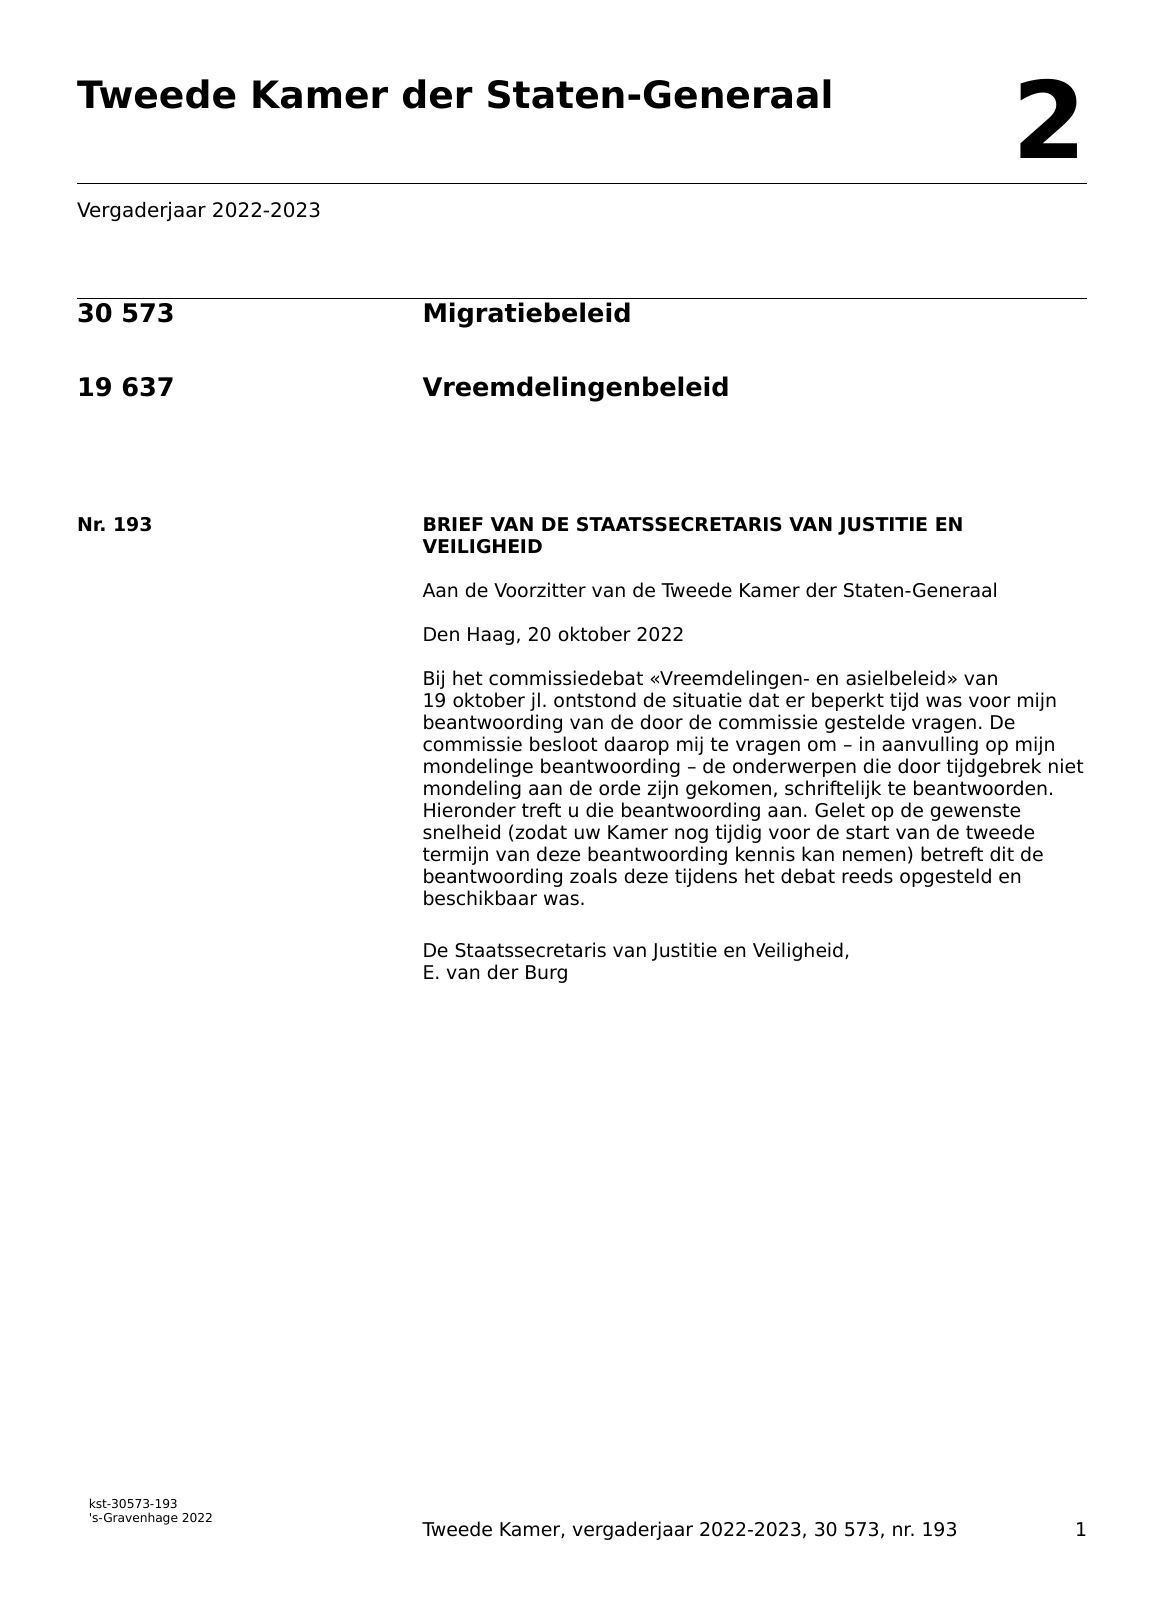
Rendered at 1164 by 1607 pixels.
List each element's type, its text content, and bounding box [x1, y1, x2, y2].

table_header Tweede Kamer der Staten-Generaal [77, 59, 886, 183]
text 's-Gravenhage 2022 [88, 1511, 323, 1525]
text Bij het commissiedebat «Vreemdelingen- en asielbeleid» van 19 oktober jl. ontstond de situatie dat er beperkt tijd was voor mijn beantwoording van de door de commissie gestelde vragen. De commissie besloot daarop mij te vragen om – in aanvulling op mijn mondelinge beantwoording – de onderwerpen die door tijdgebrek niet mondeling aan de orde zijn gekomen, schriftelijk te beantwoorden. Hieronder treft u die beantwoording aan. Gelet op de gewenste snelheid (zodat uw Kamer nog tijdig voor de start van de tweede termijn van deze beantwoording kennis kan nemen) betreft dit de beantwoording zoals deze tijdens het debat reeds opgesteld en beschikbaar was. [422, 668, 1087, 910]
text Aan de Voorzitter van de Tweede Kamer der Staten-Generaal [422, 580, 1087, 602]
table_header 2 [886, 59, 1087, 183]
text De Staatssecretaris van Justitie en Veiligheid, E. van der Burg [422, 940, 1087, 984]
subtitle Nr. 193 BRIEF VAN DE STAATSSECRETARIS VAN JUSTITIE EN VEILIGHEID [77, 514, 1087, 558]
table_cell Vergaderjaar 2022-2023 [77, 184, 1087, 298]
subtitle 30 573 Migratiebeleid [77, 299, 1087, 329]
text kst-30573-193 [88, 1497, 323, 1511]
subtitle 19 637 Vreemdelingenbeleid [77, 373, 1087, 403]
text Den Haag, 20 oktober 2022 [422, 624, 1087, 646]
